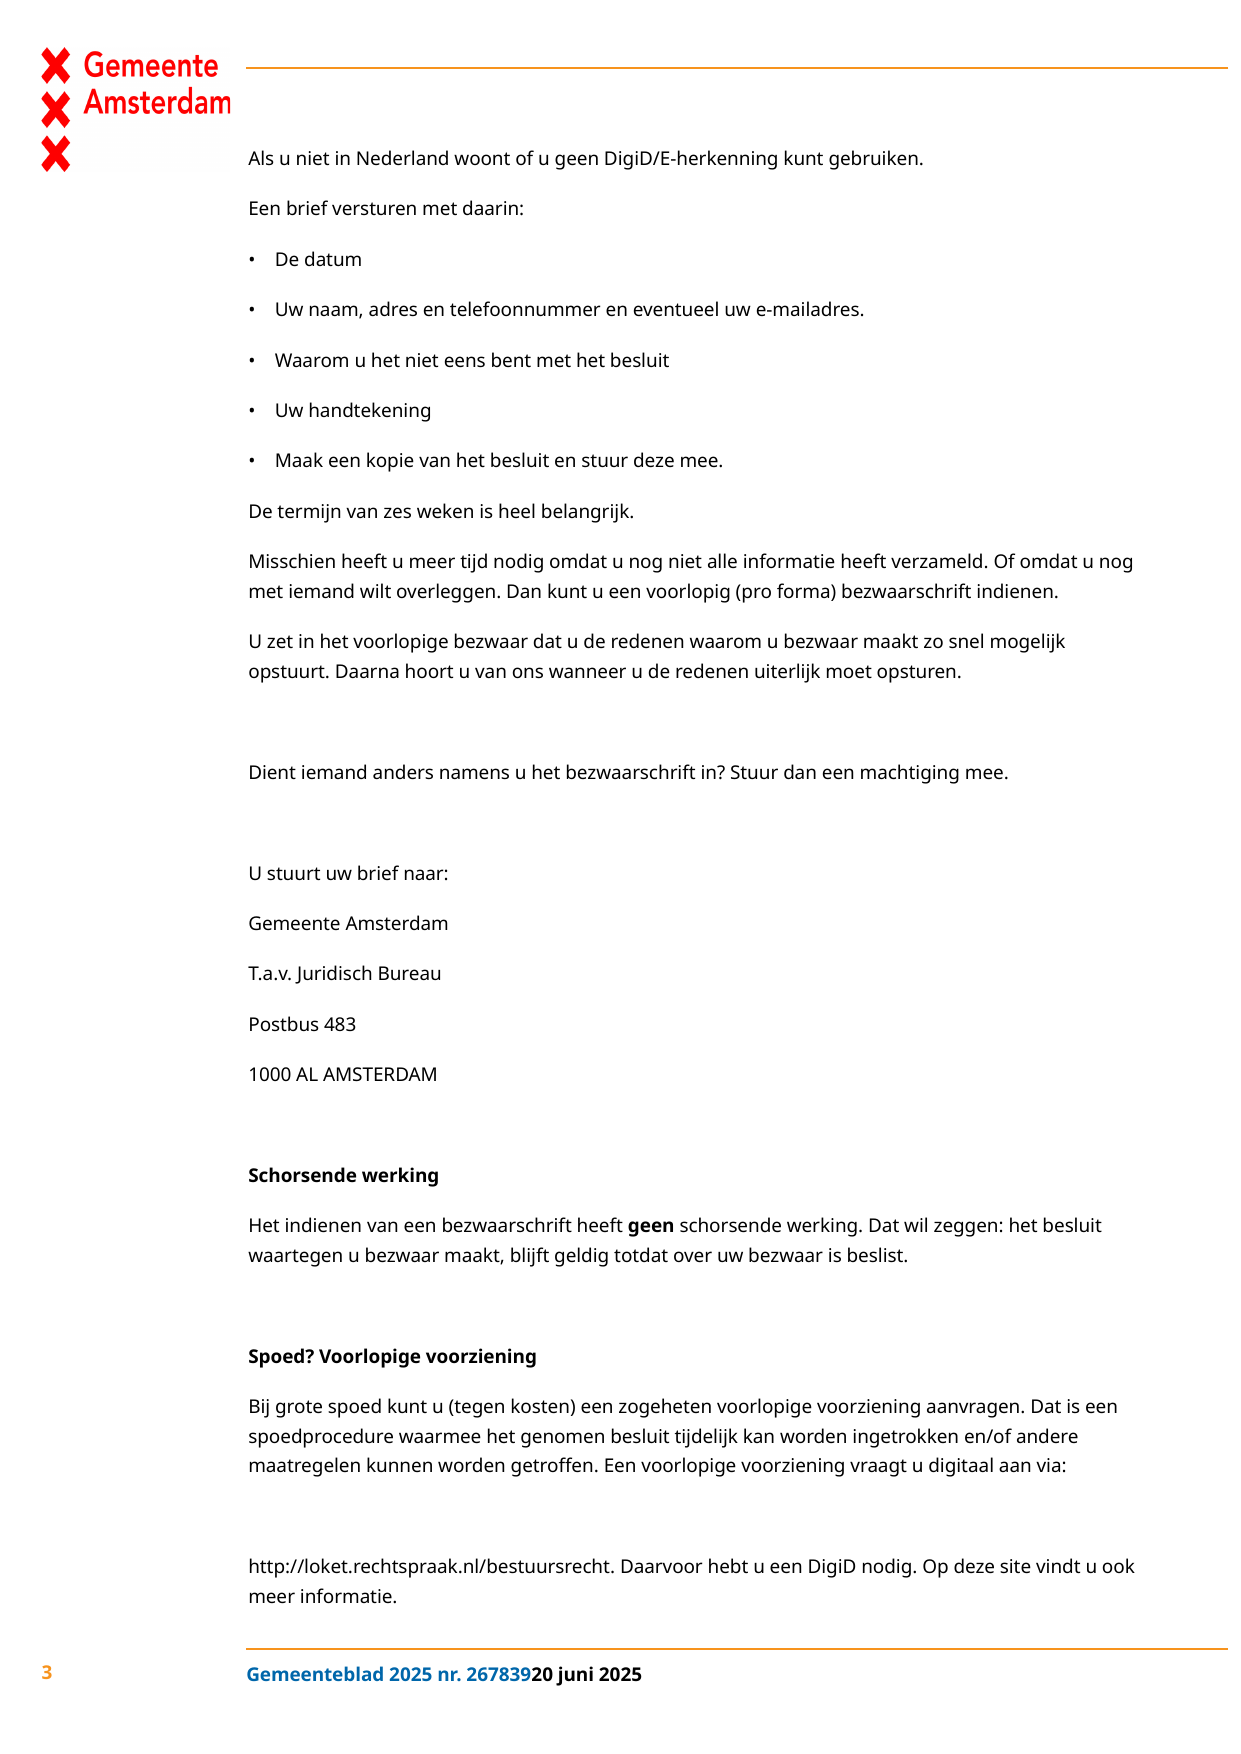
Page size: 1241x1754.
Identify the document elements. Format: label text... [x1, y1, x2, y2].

text U zet in het voorlopige bezwaar dat u de redenen waarom u bezwaar maakt zo snel mogelijk opstuurt. Daarna hoort u van ons wanneer u de redenen uiterlijk moet opsturen. [248, 628, 1152, 684]
text T.a.v. Juridisch Bureau [248, 961, 1152, 986]
text De termijn van zes weken is heel belangrijk. [248, 498, 1152, 524]
text • Uw naam, adres en telefoonnummer en eventueel uw e-mailadres. [248, 296, 1152, 322]
text Bij grote spoed kunt u (tegen kosten) een zogeheten voorlopige voorziening aanvragen. Dat is een spoedprocedure waarmee het genomen besluit tijdelijk kan worden ingetrokken en/of andere maatregelen kunnen worden getroffen. Een voorlopige voorziening vraagt u digitaal aan via: [248, 1393, 1152, 1478]
text Als u niet in Nederland woont of u geen DigiD/E-herkenning kunt gebruiken. [248, 145, 1152, 171]
text 1000 AL AMSTERDAM [248, 1061, 1152, 1087]
text • Waarom u het niet eens bent met het besluit [248, 347, 1152, 373]
text Postbus 483 [248, 1011, 1152, 1037]
text • Maak een kopie van het besluit en stuur deze mee. [248, 448, 1152, 473]
text Het indienen van een bezwaarschrift heeft geen schorsende werking. Dat wil zeggen: het besluit waartegen u bezwaar maakt, blijft geldig totdat over uw bezwaar is beslist. [248, 1213, 1152, 1268]
text • Uw handtekening [248, 397, 1152, 423]
picture [41, 47, 231, 172]
text http://loket.rechtspraak.nl/bestuursrecht. Daarvoor hebt u een DigiD nodig. Op deze site vindt u ook meer informatie. [248, 1553, 1152, 1609]
text Een brief versturen met daarin: [248, 196, 1152, 221]
text • De datum [248, 246, 1152, 272]
text Spoed? Voorlopige voorziening [248, 1343, 1152, 1369]
text Schorsende werking [248, 1162, 1152, 1188]
text Gemeente Amsterdam [248, 910, 1152, 936]
text Misschien heeft u meer tijd nodig omdat u nog niet alle informatie heeft verzameld. Of omdat u nog met iemand wilt overleggen. Dan kunt u een voorlopig (pro forma) bezwaarschrift indienen. [248, 548, 1152, 604]
text Dient iemand anders namens u het bezwaarschrift in? Stuur dan een machtiging mee. [248, 759, 1152, 785]
text U stuurt uw brief naar: [248, 860, 1152, 886]
